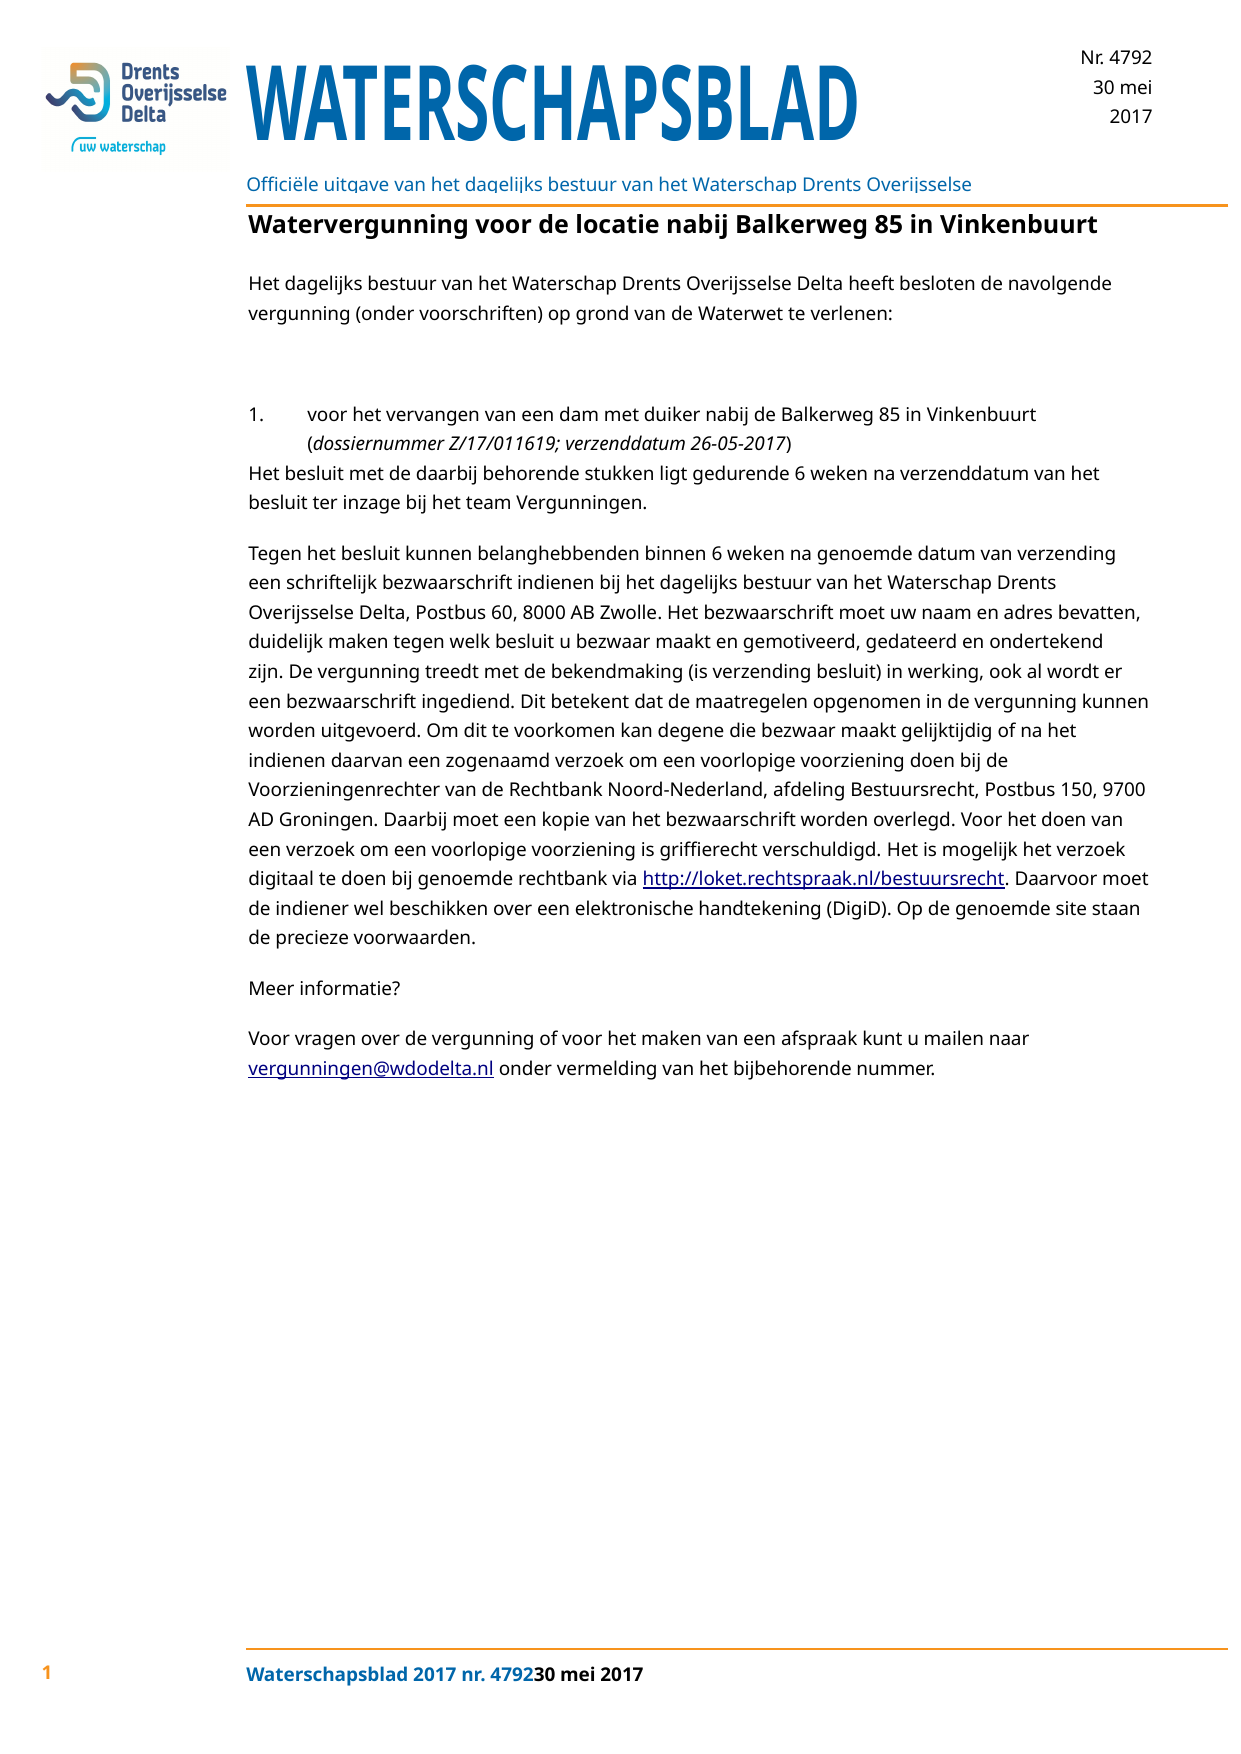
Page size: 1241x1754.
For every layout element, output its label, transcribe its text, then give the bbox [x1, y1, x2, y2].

text Voor vragen over de vergunning of voor het maken van een afspraak kunt u mailen naar vergunningen@wdodelta.nl onder vermelding van het bijbehorende nummer. [248, 1025, 1152, 1081]
text Watervergunning voor de locatie nabij Balkerweg 85 in Vinkenbuurt [248, 207, 1152, 241]
text Het dagelijks bestuur van het Waterschap Drents Overijsselse Delta heeft besloten de navolgende vergunning (onder voorschriften) op grond van de Waterwet te verlenen: [248, 270, 1152, 326]
text Meer informatie? [248, 975, 1152, 1001]
text Het besluit met de daarbij behorende stukken ligt gedurende 6 weken na verzenddatum van het besluit ter inzage bij het team Vergunningen. [248, 460, 1152, 515]
text Tegen het besluit kunnen belanghebbenden binnen 6 weken na genoemde datum van verzending een schriftelijk bezwaarschrift indienen bij het dagelijks bestuur van het Waterschap Drents Overijsselse Delta, Postbus 60, 8000 AB Zwolle. Het bezwaarschrift moet uw naam en adres bevatten, duidelijk maken tegen welk besluit u bezwaar maakt en gemotiveerd, gedateerd en ondertekend zijn. De vergunning treedt met de bekendmaking (is verzending besluit) in werking, ook al wordt er een bezwaarschrift ingediend. Dit betekent dat de maatregelen opgenomen in de vergunning kunnen worden uitgevoerd. Om dit te voorkomen kan degene die bezwaar maakt gelijktijdig of na het indienen daarvan een zogenaamd verzoek om een voorlopige voorziening doen bij de Voorzieningenrechter van de Rechtbank Noord-Nederland, afdeling Bestuursrecht, Postbus 150, 9700 AD Groningen. Daarbij moet een kopie van het bezwaarschrift worden overlegd. Voor het doen van een verzoek om een voorlopige voorziening is griffierecht verschuldigd. Het is mogelijk het verzoek digitaal te doen bij genoemde rechtbank via http://loket.rechtspraak.nl/bestuursrecht. Daarvoor moet de indiener wel beschikken over een elektronische handtekening (DigiD). Op de genoemde site staan de precieze voorwaarden. [248, 540, 1152, 950]
list voor het vervangen van een dam met duiker nabij de Balkerweg 85 in Vinkenbuurt (dossiernummer Z/17/011619; verzenddatum 26-05-2017) [248, 401, 1152, 456]
picture [41, 47, 231, 172]
